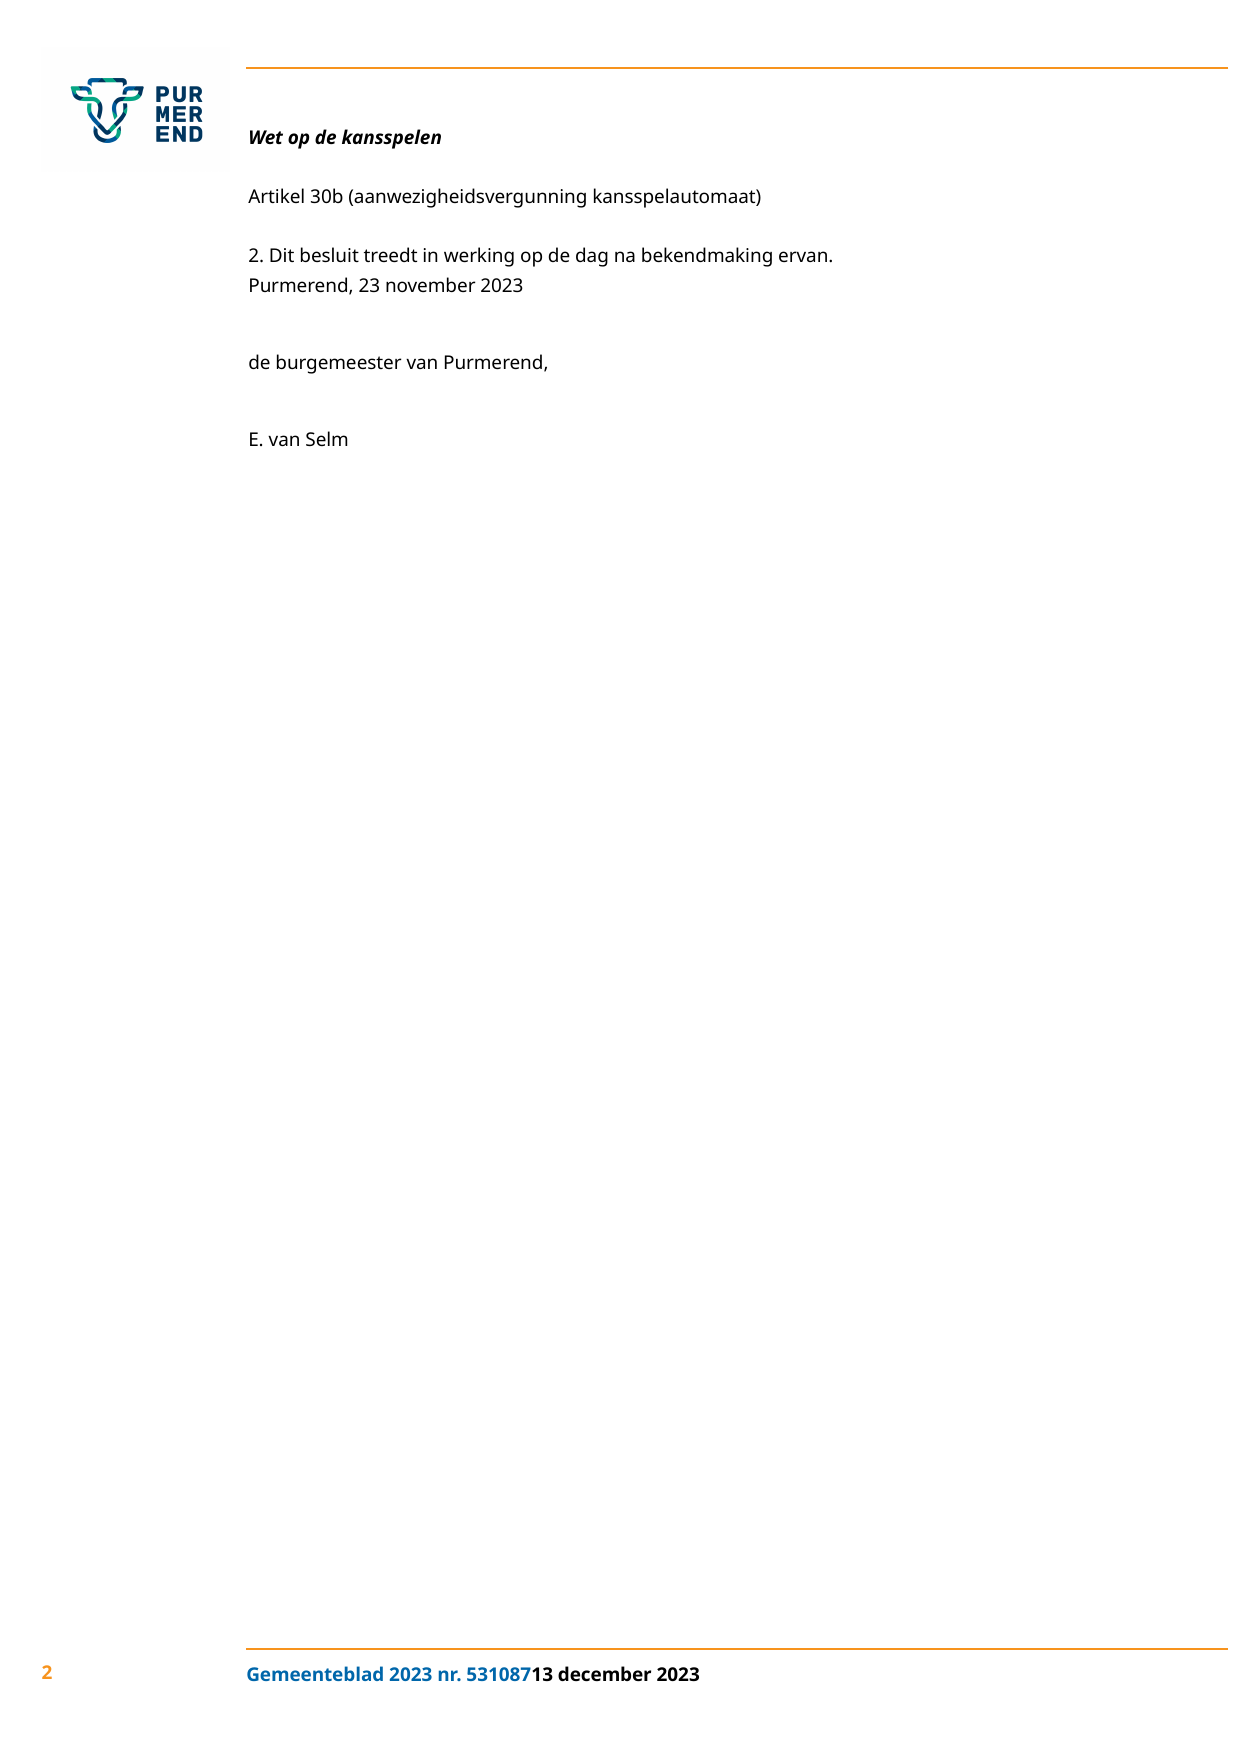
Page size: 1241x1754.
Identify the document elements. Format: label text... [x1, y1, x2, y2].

text Purmerend, 23 november 2023 [248, 272, 1152, 298]
text Artikel 30b (aanwezigheidsvergunning kansspelautomaat) [248, 183, 1152, 209]
picture [41, 47, 231, 172]
text E. van Selm [248, 427, 1152, 452]
text 2. Dit besluit treedt in werking op de dag na bekendmaking ervan. [248, 243, 1152, 268]
text Wet op de kansspelen [248, 124, 1152, 150]
text de burgemeester van Purmerend, [248, 349, 1152, 375]
